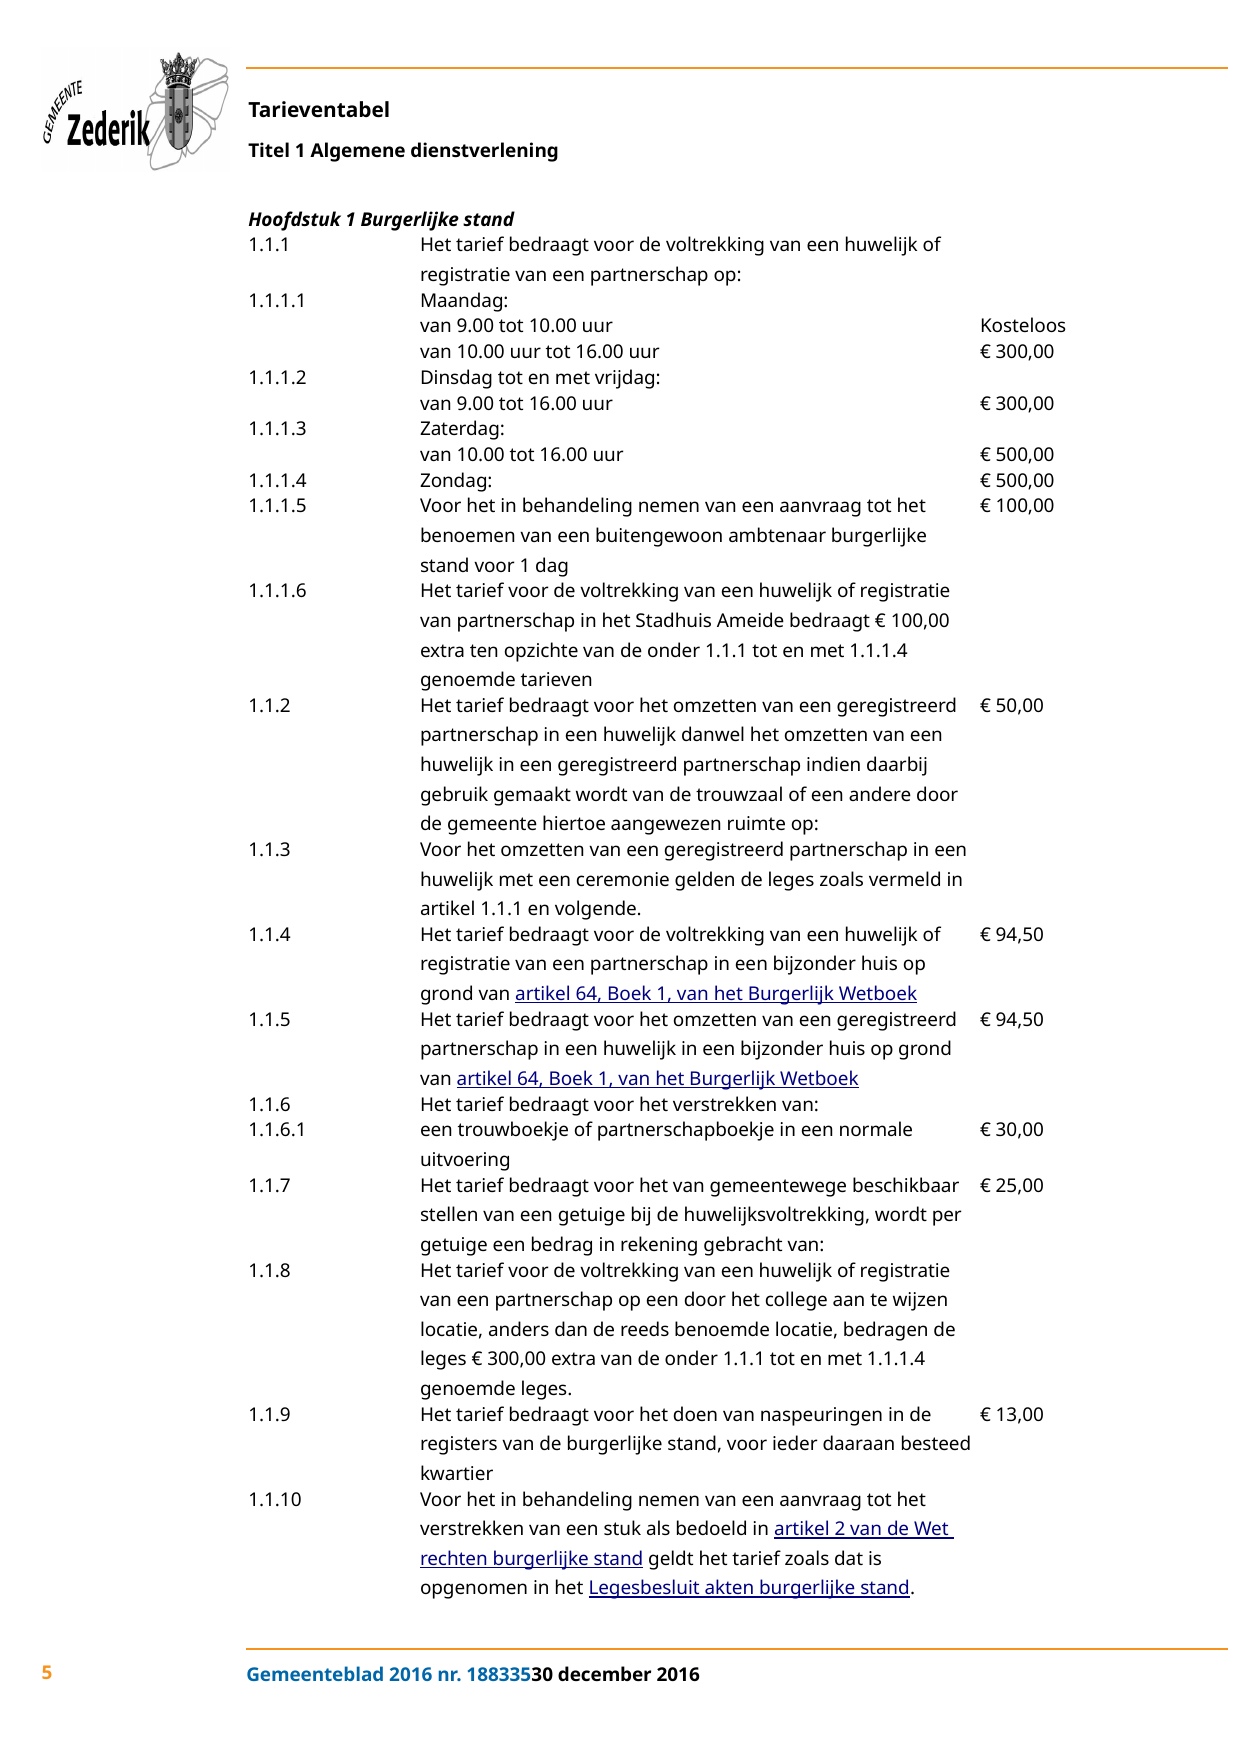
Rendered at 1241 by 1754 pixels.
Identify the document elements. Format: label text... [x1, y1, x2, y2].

text Hoofdstuk 1 Burgerlijke stand [248, 206, 1152, 231]
table_cell Kosteloos [980, 313, 1152, 338]
table_cell Het tarief voor de voltrekking van een huwelijk of registratie van een partnerschap op een door het college aan te wijzen locatie, anders dan de reeds benoemde locatie, bedragen de leges € 300,00 extra van de onder 1.1.1 tot en met 1.1.1.4 genoemde leges. [420, 1257, 980, 1401]
table_cell 1.1.5 [248, 1006, 420, 1091]
table_cell 1.1.4 [248, 921, 420, 1006]
table_header 1.1.1 [248, 232, 420, 287]
table_cell 1.1.3 [248, 836, 420, 921]
table_cell van 9.00 tot 16.00 uur [420, 390, 980, 416]
picture [41, 47, 231, 172]
table_cell 1.1.1.1 [248, 287, 420, 313]
table_cell € 94,50 [980, 1006, 1152, 1091]
table_cell 1.1.7 [248, 1172, 420, 1257]
table_cell Het tarief voor de voltrekking van een huwelijk of registratie van partnerschap in het Stadhuis Ameide bedraagt € 100,00 extra ten opzichte van de onder 1.1.1 tot en met 1.1.1.4 genoemde tarieven [420, 578, 980, 692]
table_cell 1.1.1.5 [248, 493, 420, 578]
table_cell € 500,00 [980, 467, 1152, 493]
table_cell [980, 1257, 1152, 1401]
table_cell Het tarief bedraagt voor het doen van naspeuringen in de registers van de burgerlijke stand, voor ieder daaraan besteed kwartier [420, 1401, 980, 1486]
table_cell € 100,00 [980, 493, 1152, 578]
table_cell 1.1.9 [248, 1401, 420, 1486]
table_cell € 25,00 [980, 1172, 1152, 1257]
table_cell Zondag: [420, 467, 980, 493]
table_cell van 10.00 uur tot 16.00 uur [420, 338, 980, 364]
table_cell Het tarief bedraagt voor het omzetten van een geregistreerd partnerschap in een huwelijk danwel het omzetten van een huwelijk in een geregistreerd partnerschap indien daarbij gebruik gemaakt wordt van de trouwzaal of een andere door de gemeente hiertoe aangewezen ruimte op: [420, 692, 980, 836]
table_cell Zaterdag: [420, 416, 980, 441]
table_cell [980, 1091, 1152, 1117]
table_cell Voor het omzetten van een geregistreerd partnerschap in een huwelijk met een ceremonie gelden de leges zoals vermeld in artikel 1.1.1 en volgende. [420, 836, 980, 921]
table_cell 1.1.2 [248, 692, 420, 836]
table_cell € 500,00 [980, 441, 1152, 467]
table_cell [980, 578, 1152, 692]
table_cell Het tarief bedraagt voor het omzetten van een geregistreerd partnerschap in een huwelijk in een bijzonder huis op grond van artikel 64, Boek 1, van het Burgerlijk Wetboek [420, 1006, 980, 1091]
table_cell van 10.00 tot 16.00 uur [420, 441, 980, 467]
table_cell 1.1.1.2 [248, 364, 420, 390]
text Tarieventabel [248, 95, 1152, 123]
table_cell € 30,00 [980, 1117, 1152, 1172]
table_header Het tarief bedraagt voor de voltrekking van een huwelijk of registratie van een partnerschap op: [420, 232, 980, 287]
table_cell 1.1.1.6 [248, 578, 420, 692]
table_cell [248, 390, 420, 416]
table_cell Het tarief bedraagt voor het verstrekken van: [420, 1091, 980, 1117]
table_cell [248, 313, 420, 338]
table_header [980, 232, 1152, 287]
table_cell [980, 287, 1152, 313]
table_cell [248, 338, 420, 364]
table_cell [980, 364, 1152, 390]
table_cell € 13,00 [980, 1401, 1152, 1486]
table_cell Het tarief bedraagt voor het van gemeentewege beschikbaar stellen van een getuige bij de huwelijksvoltrekking, wordt per getuige een bedrag in rekening gebracht van: [420, 1172, 980, 1257]
table_cell 1.1.8 [248, 1257, 420, 1401]
table_cell € 50,00 [980, 692, 1152, 836]
table_cell van 9.00 tot 10.00 uur [420, 313, 980, 338]
table_cell een trouwboekje of partnerschapboekje in een normale uitvoering [420, 1117, 980, 1172]
table_cell Maandag: [420, 287, 980, 313]
table_cell Voor het in behandeling nemen van een aanvraag tot het verstrekken van een stuk als bedoeld in artikel 2 van de Wet rechten burgerlijke stand geldt het tarief zoals dat is opgenomen in het Legesbesluit akten burgerlijke stand. [420, 1486, 980, 1600]
table_cell [980, 836, 1152, 921]
table_cell € 300,00 [980, 338, 1152, 364]
table_cell Voor het in behandeling nemen van een aanvraag tot het benoemen van een buitengewoon ambtenaar burgerlijke stand voor 1 dag [420, 493, 980, 578]
table_cell [980, 416, 1152, 441]
table_cell € 300,00 [980, 390, 1152, 416]
table_cell Dinsdag tot en met vrijdag: [420, 364, 980, 390]
table_cell 1.1.1.3 [248, 416, 420, 441]
table_cell 1.1.10 [248, 1486, 420, 1600]
table_cell 1.1.6 [248, 1091, 420, 1117]
table_cell Het tarief bedraagt voor de voltrekking van een huwelijk of registratie van een partnerschap in een bijzonder huis op grond van artikel 64, Boek 1, van het Burgerlijk Wetboek [420, 921, 980, 1006]
table_cell [248, 441, 420, 467]
table_cell 1.1.1.4 [248, 467, 420, 493]
table_cell € 94,50 [980, 921, 1152, 1006]
text Titel 1 Algemene dienstverlening [248, 137, 1152, 163]
table_cell [980, 1486, 1152, 1600]
table_cell 1.1.6.1 [248, 1117, 420, 1172]
